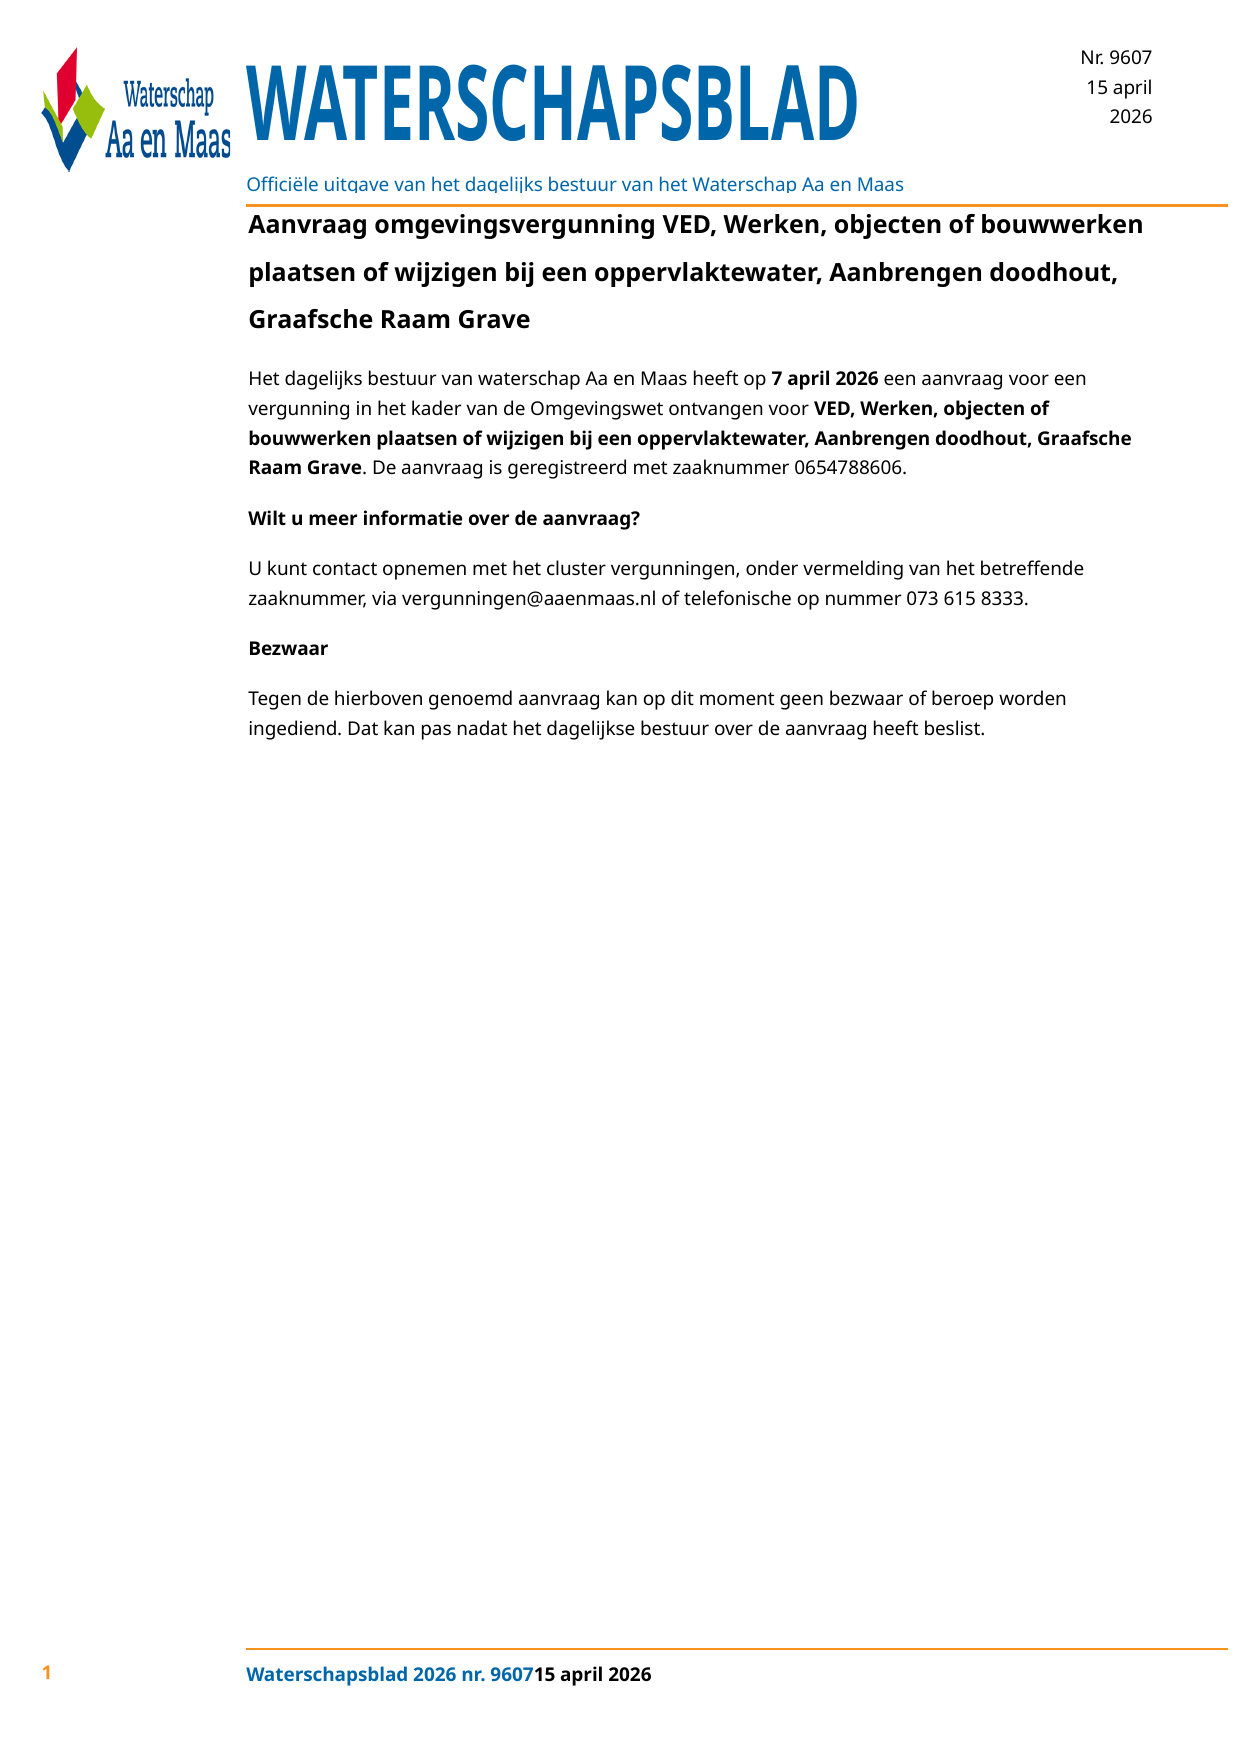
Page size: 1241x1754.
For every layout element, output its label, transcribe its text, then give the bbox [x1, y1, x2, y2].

text Tegen de hierboven genoemd aanvraag kan op dit moment geen bezwaar of beroep worden ingediend. Dat kan pas nadat het dagelijkse bestuur over de aanvraag heeft beslist. [248, 686, 1152, 741]
text Het dagelijks bestuur van waterschap Aa en Maas heeft op 7 april 2026 een aanvraag voor een vergunning in het kader van de Omgevingswet ontvangen voor VED, Werken, objecten of bouwwerken plaatsen of wijzigen bij een oppervlaktewater, Aanbrengen doodhout, Graafsche Raam Grave. De aanvraag is geregistreerd met zaaknummer 0654788606. [248, 366, 1152, 480]
picture [41, 47, 231, 172]
text Aanvraag omgevingsvergunning VED, Werken, objecten of bouwwerken plaatsen of wijzigen bij een oppervlaktewater, Aanbrengen doodhout, Graafsche Raam Grave [248, 207, 1152, 336]
text Wilt u meer informatie over de aanvraag? [248, 505, 1152, 530]
text U kunt contact opnemen met het cluster vergunningen, onder vermelding van het betreffende zaaknummer, via vergunningen@aaenmaas.nl of telefonische op nummer 073 615 8333. [248, 555, 1152, 610]
text Bezwaar [248, 635, 1152, 661]
